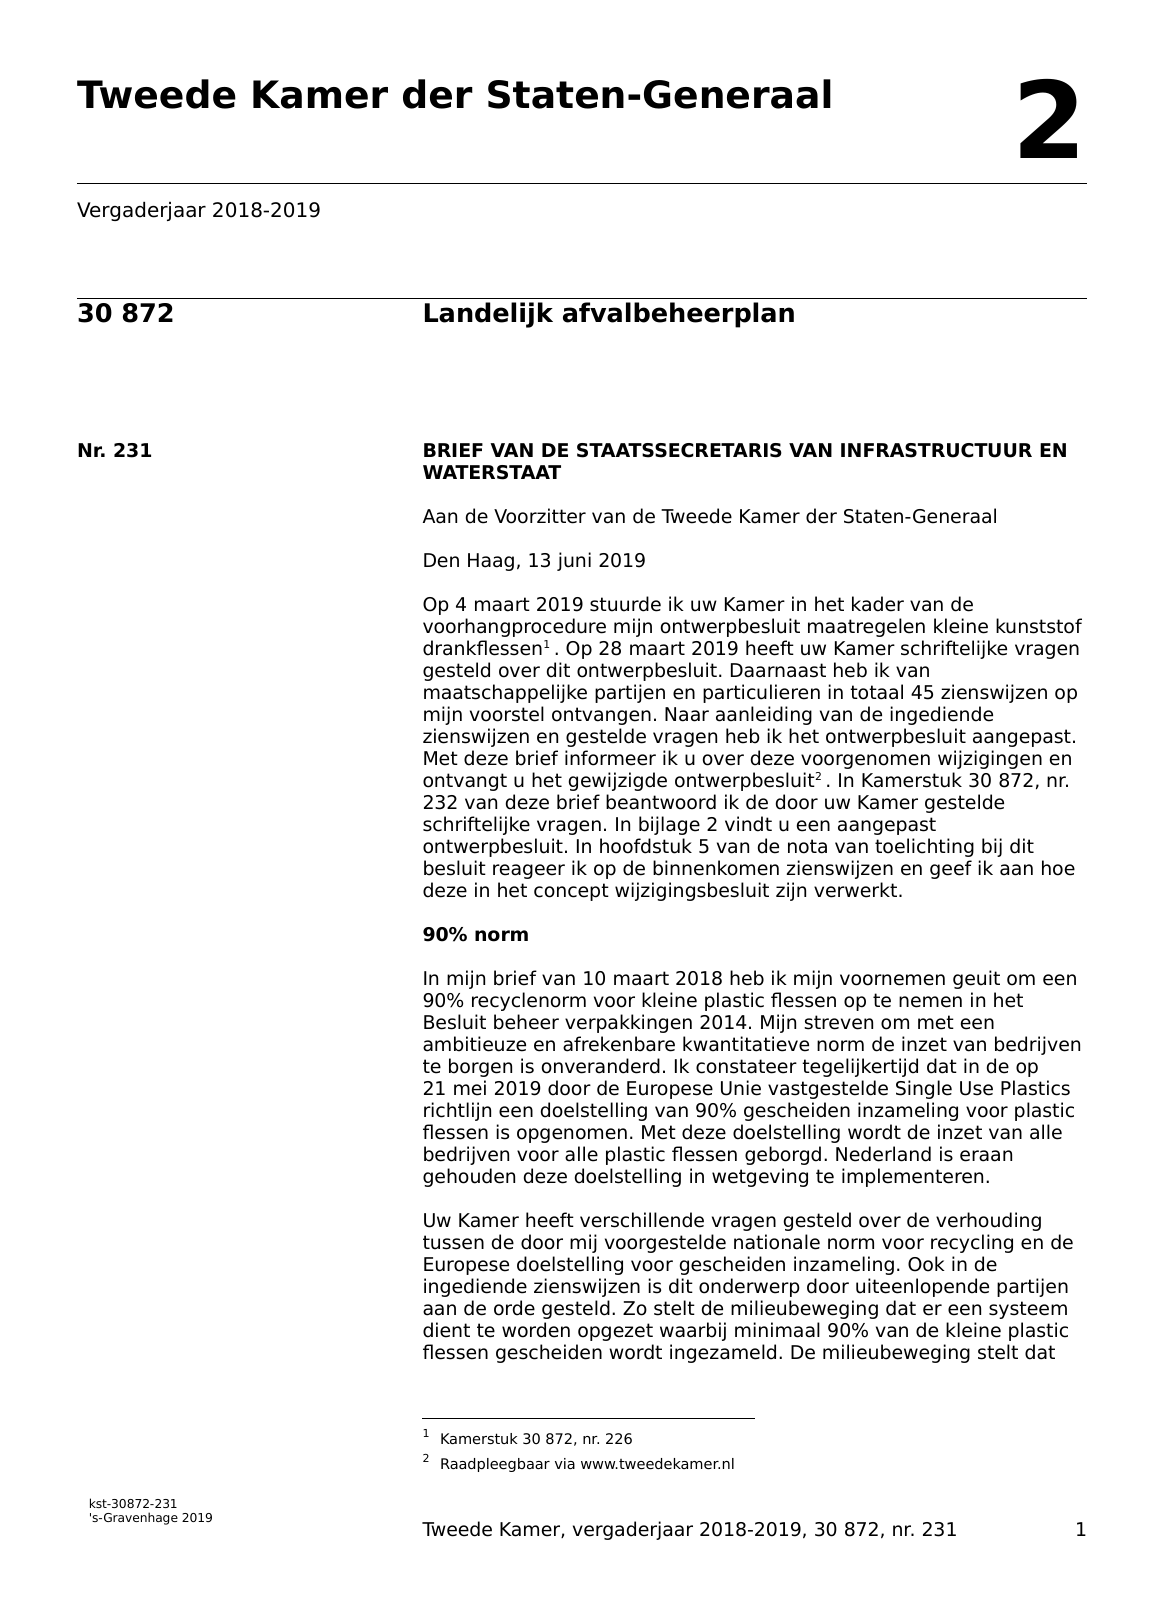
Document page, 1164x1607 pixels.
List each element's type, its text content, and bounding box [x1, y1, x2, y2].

text Raadpleegbaar via www.tweedekamer.nl [422, 1452, 1087, 1474]
text Den Haag, 13 juni 2019 [422, 550, 1087, 572]
subtitle Nr. 231 BRIEF VAN DE STAATSSECRETARIS VAN INFRASTRUCTUUR EN WATERSTAAT [77, 440, 1087, 484]
text In mijn brief van 10 maart 2018 heb ik mijn voornemen geuit om een 90% recyclenorm voor kleine plastic flessen op te nemen in het Besluit beheer verpakkingen 2014. Mijn streven om met een ambitieuze en afrekenbare kwantitatieve norm de inzet van bedrijven te borgen is onveranderd. Ik constateer tegelijkertijd dat in de op 21 mei 2019 door de Europese Unie vastgestelde Single Use Plastics richtlijn een doelstelling van 90% gescheiden inzameling voor plastic flessen is opgenomen. Met deze doelstelling wordt de inzet van alle bedrijven voor alle plastic flessen geborgd. Nederland is eraan gehouden deze doelstelling in wetgeving te implementeren. [422, 968, 1087, 1188]
text Aan de Voorzitter van de Tweede Kamer der Staten-Generaal [422, 506, 1087, 528]
text Uw Kamer heeft verschillende vragen gesteld over de verhouding tussen de door mij voorgestelde nationale norm voor recycling en de Europese doelstelling voor gescheiden inzameling. Ook in de ingediende zienswijzen is dit onderwerp door uiteenlopende partijen aan de orde gesteld. Zo stelt de milieubeweging dat er een systeem dient te worden opgezet waarbij minimaal 90% van de kleine plastic flessen gescheiden wordt ingezameld. De milieubeweging stelt dat [422, 1210, 1087, 1364]
table_cell Vergaderjaar 2018-2019 [77, 184, 1087, 298]
subtitle 30 872 Landelijk afvalbeheerplan [77, 299, 1087, 329]
subtitle 90% norm [422, 924, 1087, 946]
table_header Tweede Kamer der Staten-Generaal [77, 59, 886, 183]
text kst-30872-231 [88, 1497, 323, 1511]
text 's-Gravenhage 2019 [88, 1511, 323, 1525]
text Op 4 maart 2019 stuurde ik uw Kamer in het kader van de voorhangprocedure mijn ontwerpbesluit maatregelen kleine kunststof drankflessen. Op 28 maart 2019 heeft uw Kamer schriftelijke vragen gesteld over dit ontwerpbesluit. Daarnaast heb ik van maatschappelijke partijen en particulieren in totaal 45 zienswijzen op mijn voorstel ontvangen. Naar aanleiding van de ingediende zienswijzen en gestelde vragen heb ik het ontwerpbesluit aangepast. Met deze brief informeer ik u over deze voorgenomen wijzigingen en ontvangt u het gewijzigde ontwerpbesluit. In Kamerstuk 30 872, nr. 232 van deze brief beantwoord ik de door uw Kamer gestelde schriftelijke vragen. In bijlage 2 vindt u een aangepast ontwerpbesluit. In hoofdstuk 5 van de nota van toelichting bij dit besluit reageer ik op de binnenkomen zienswijzen en geef ik aan hoe deze in het concept wijzigingsbesluit zijn verwerkt. [422, 594, 1087, 902]
table_header 2 [886, 59, 1087, 183]
text Kamerstuk 30 872, nr. 226 [422, 1427, 1087, 1449]
